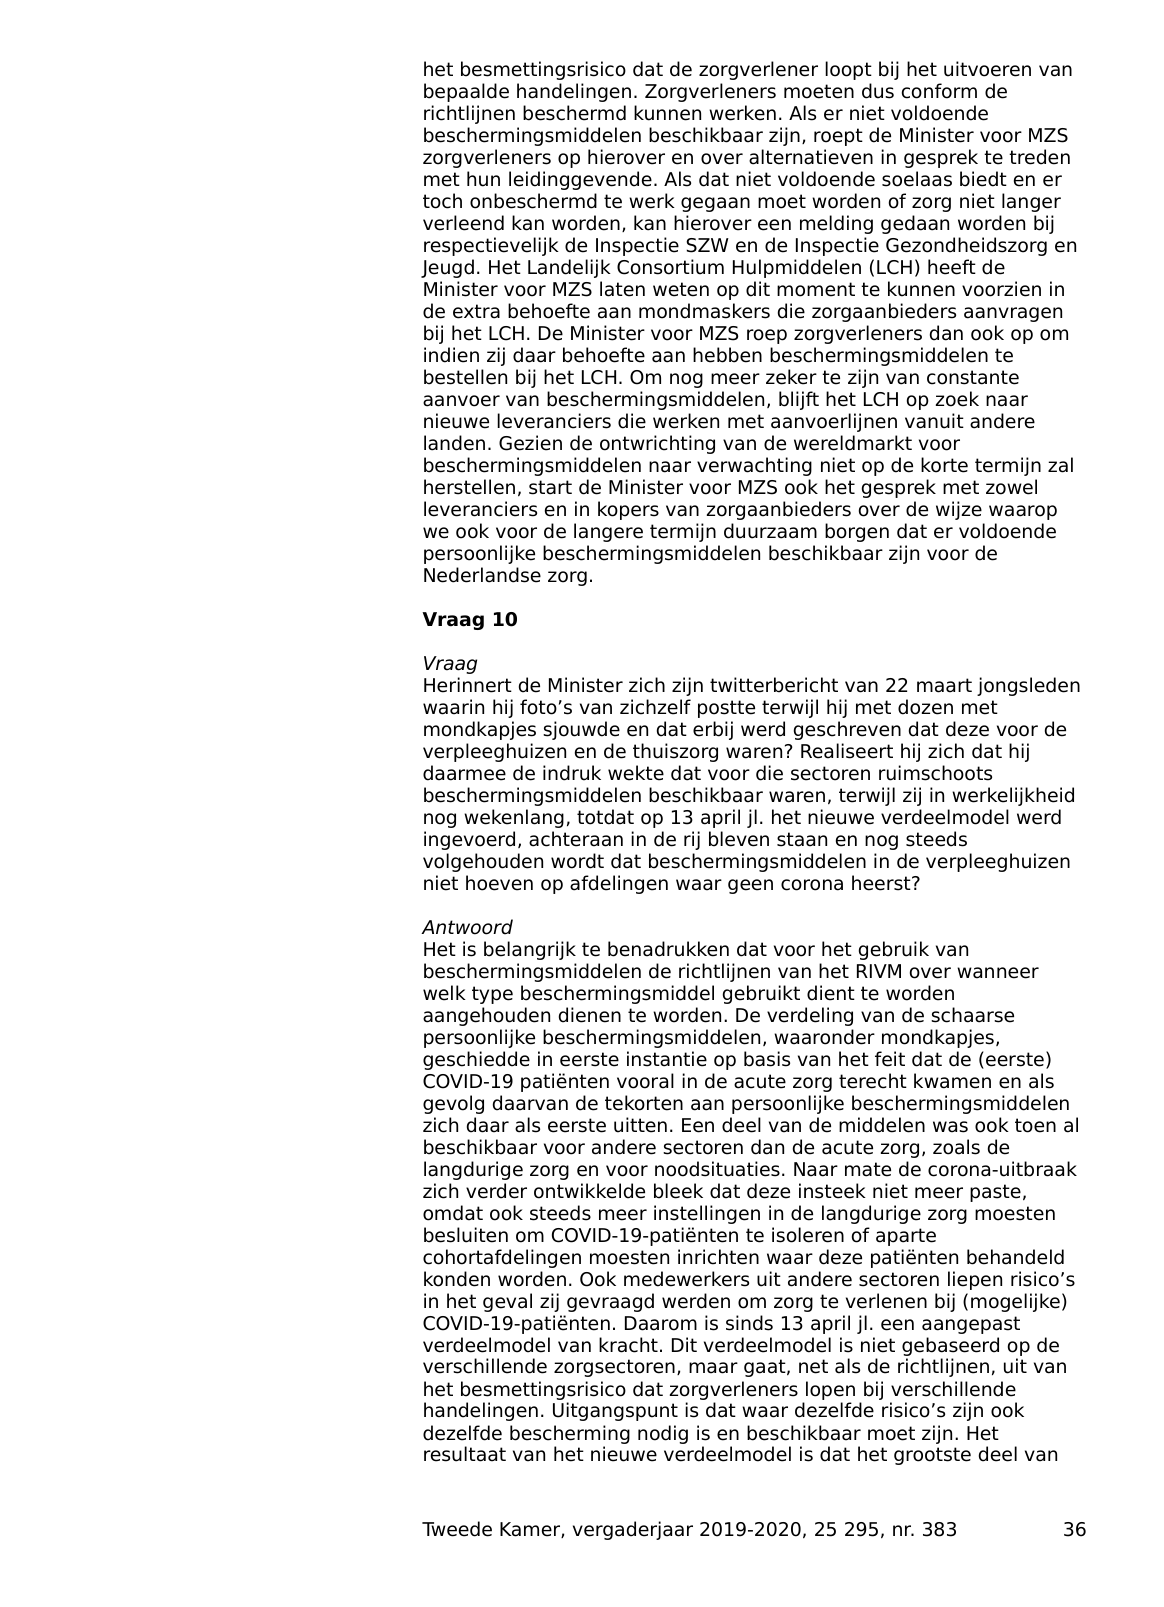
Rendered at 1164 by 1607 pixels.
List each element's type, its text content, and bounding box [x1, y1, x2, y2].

subtitle Vraag [422, 653, 1087, 675]
text Herinnert de Minister zich zijn twitterbericht van 22 maart jongsleden waarin hij foto’s van zichzelf postte terwijl hij met dozen met mondkapjes sjouwde en dat erbij werd geschreven dat deze voor de verpleeghuizen en de thuiszorg waren? Realiseert hij zich dat hij daarmee de indruk wekte dat voor die sectoren ruimschoots beschermingsmiddelen beschikbaar waren, terwijl zij in werkelijkheid nog wekenlang, totdat op 13 april jl. het nieuwe verdeelmodel werd ingevoerd, achteraan in de rij bleven staan en nog steeds volgehouden wordt dat beschermingsmiddelen in de verpleeghuizen niet hoeven op afdelingen waar geen corona heerst? [422, 675, 1087, 895]
text het besmettingsrisico dat de zorgverlener loopt bij het uitvoeren van bepaalde handelingen. Zorgverleners moeten dus conform de richtlijnen beschermd kunnen werken. Als er niet voldoende beschermingsmiddelen beschikbaar zijn, roept de Minister voor MZS zorgverleners op hierover en over alternatieven in gesprek te treden met hun leidinggevende. Als dat niet voldoende soelaas biedt en er toch onbeschermd te werk gegaan moet worden of zorg niet langer verleend kan worden, kan hierover een melding gedaan worden bij respectievelijk de Inspectie SZW en de Inspectie Gezondheidszorg en Jeugd. Het Landelijk Consortium Hulpmiddelen (LCH) heeft de Minister voor MZS laten weten op dit moment te kunnen voorzien in de extra behoefte aan mondmaskers die zorgaanbieders aanvragen bij het LCH. De Minister voor MZS roep zorgverleners dan ook op om indien zij daar behoefte aan hebben beschermingsmiddelen te bestellen bij het LCH. Om nog meer zeker te zijn van constante aanvoer van beschermingsmiddelen, blijft het LCH op zoek naar nieuwe leveranciers die werken met aanvoerlijnen vanuit andere landen. Gezien de ontwrichting van de wereldmarkt voor beschermingsmiddelen naar verwachting niet op de korte termijn zal herstellen, start de Minister voor MZS ook het gesprek met zowel leveranciers en in kopers van zorgaanbieders over de wijze waarop we ook voor de langere termijn duurzaam borgen dat er voldoende persoonlijke beschermingsmiddelen beschikbaar zijn voor de Nederlandse zorg. [422, 59, 1087, 587]
subtitle Antwoord [422, 917, 1087, 939]
text Het is belangrijk te benadrukken dat voor het gebruik van beschermingsmiddelen de richtlijnen van het RIVM over wanneer welk type beschermingsmiddel gebruikt dient te worden aangehouden dienen te worden. De verdeling van de schaarse persoonlijke beschermingsmiddelen, waaronder mondkapjes, geschiedde in eerste instantie op basis van het feit dat de (eerste) COVID-19 patiënten vooral in de acute zorg terecht kwamen en als gevolg daarvan de tekorten aan persoonlijke beschermingsmiddelen zich daar als eerste uitten. Een deel van de middelen was ook toen al beschikbaar voor andere sectoren dan de acute zorg, zoals de langdurige zorg en voor noodsituaties. Naar mate de corona-uitbraak zich verder ontwikkelde bleek dat deze insteek niet meer paste, omdat ook steeds meer instellingen in de langdurige zorg moesten besluiten om COVID-19-patiënten te isoleren of aparte cohortafdelingen moesten inrichten waar deze patiënten behandeld konden worden. Ook medewerkers uit andere sectoren liepen risico’s in het geval zij gevraagd werden om zorg te verlenen bij (mogelijke) COVID-19-patiënten. Daarom is sinds 13 april jl. een aangepast verdeelmodel van kracht. Dit verdeelmodel is niet gebaseerd op de verschillende zorgsectoren, maar gaat, net als de richtlijnen, uit van het besmettingsrisico dat zorgverleners lopen bij verschillende handelingen. Uitgangspunt is dat waar dezelfde risico’s zijn ook dezelfde bescherming nodig is en beschikbaar moet zijn. Het resultaat van het nieuwe verdeelmodel is dat het grootste deel van [422, 939, 1087, 1466]
subtitle Vraag 10 [422, 609, 1087, 631]
